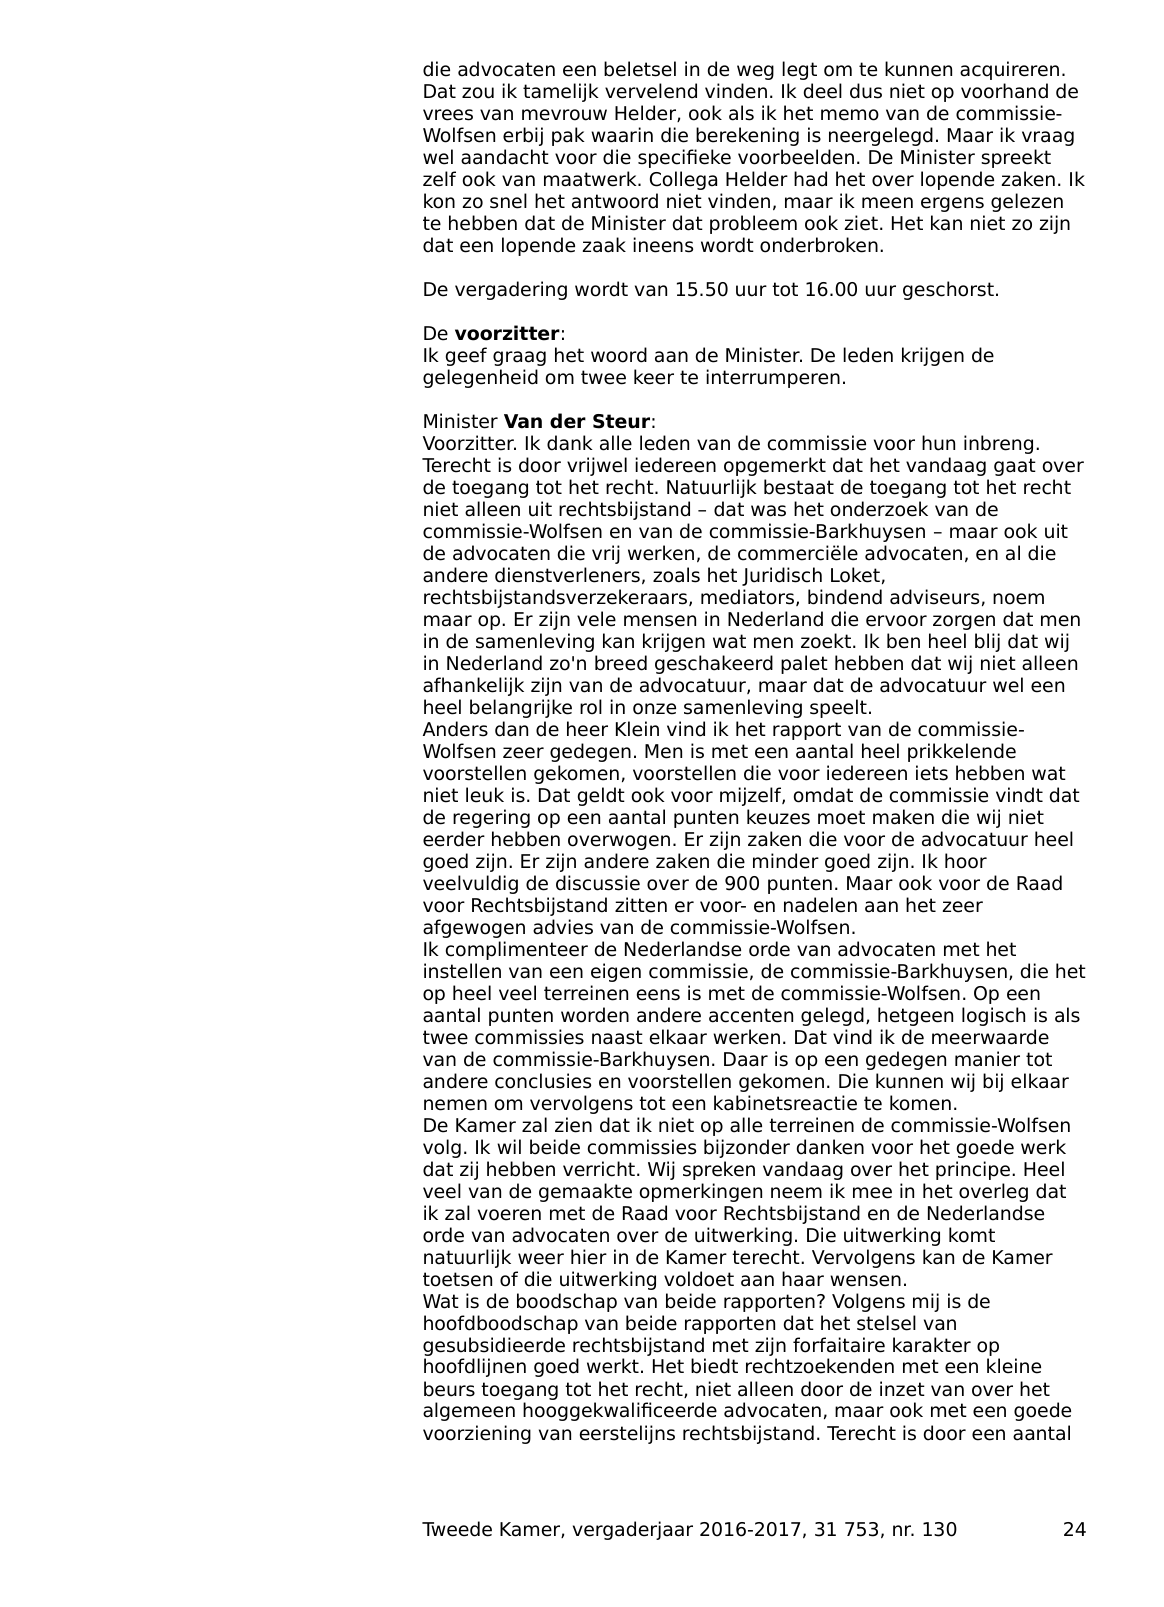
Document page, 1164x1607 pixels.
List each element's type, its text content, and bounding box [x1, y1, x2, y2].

text Minister Van der Steur: [422, 411, 1087, 433]
text De Kamer zal zien dat ik niet op alle terreinen de commissie-Wolfsen volg. Ik wil beide commissies bijzonder danken voor het goede werk dat zij hebben verricht. Wij spreken vandaag over het principe. Heel veel van de gemaakte opmerkingen neem ik mee in het overleg dat ik zal voeren met de Raad voor Rechtsbijstand en de Nederlandse orde van advocaten over de uitwerking. Die uitwerking komt natuurlijk weer hier in de Kamer terecht. Vervolgens kan de Kamer toetsen of die uitwerking voldoet aan haar wensen. [422, 1115, 1087, 1291]
text Ik complimenteer de Nederlandse orde van advocaten met het instellen van een eigen commissie, de commissie-Barkhuysen, die het op heel veel terreinen eens is met de commissie-Wolfsen. Op een aantal punten worden andere accenten gelegd, hetgeen logisch is als twee commissies naast elkaar werken. Dat vind ik de meerwaarde van de commissie-Barkhuysen. Daar is op een gedegen manier tot andere conclusies en voorstellen gekomen. Die kunnen wij bij elkaar nemen om vervolgens tot een kabinetsreactie te komen. [422, 939, 1087, 1115]
text De voorzitter: [422, 323, 1087, 345]
text Voorzitter. Ik dank alle leden van de commissie voor hun inbreng. Terecht is door vrijwel iedereen opgemerkt dat het vandaag gaat over de toegang tot het recht. Natuurlijk bestaat de toegang tot het recht niet alleen uit rechtsbijstand – dat was het onderzoek van de commissie-Wolfsen en van de commissie-Barkhuysen – maar ook uit de advocaten die vrij werken, de commerciële advocaten, en al die andere dienstverleners, zoals het Juridisch Loket, rechtsbijstandsverzekeraars, mediators, bindend adviseurs, noem maar op. Er zijn vele mensen in Nederland die ervoor zorgen dat men in de samenleving kan krijgen wat men zoekt. Ik ben heel blij dat wij in Nederland zo'n breed geschakeerd palet hebben dat wij niet alleen afhankelijk zijn van de advocatuur, maar dat de advocatuur wel een heel belangrijke rol in onze samenleving speelt. [422, 433, 1087, 719]
text die advocaten een beletsel in de weg legt om te kunnen acquireren. Dat zou ik tamelijk vervelend vinden. Ik deel dus niet op voorhand de vrees van mevrouw Helder, ook als ik het memo van de commissie-Wolfsen erbij pak waarin die berekening is neergelegd. Maar ik vraag wel aandacht voor die specifieke voorbeelden. De Minister spreekt zelf ook van maatwerk. Collega Helder had het over lopende zaken. Ik kon zo snel het antwoord niet vinden, maar ik meen ergens gelezen te hebben dat de Minister dat probleem ook ziet. Het kan niet zo zijn dat een lopende zaak ineens wordt onderbroken. [422, 59, 1087, 257]
text De vergadering wordt van 15.50 uur tot 16.00 uur geschorst. [422, 279, 1087, 301]
text Wat is de boodschap van beide rapporten? Volgens mij is de hoofdboodschap van beide rapporten dat het stelsel van gesubsidieerde rechtsbijstand met zijn forfaitaire karakter op hoofdlijnen goed werkt. Het biedt rechtzoekenden met een kleine beurs toegang tot het recht, niet alleen door de inzet van over het algemeen hooggekwalificeerde advocaten, maar ook met een goede voorziening van eerstelijns rechtsbijstand. Terecht is door een aantal [422, 1291, 1087, 1444]
text Anders dan de heer Klein vind ik het rapport van de commissie-Wolfsen zeer gedegen. Men is met een aantal heel prikkelende voorstellen gekomen, voorstellen die voor iedereen iets hebben wat niet leuk is. Dat geldt ook voor mijzelf, omdat de commissie vindt dat de regering op een aantal punten keuzes moet maken die wij niet eerder hebben overwogen. Er zijn zaken die voor de advocatuur heel goed zijn. Er zijn andere zaken die minder goed zijn. Ik hoor veelvuldig de discussie over de 900 punten. Maar ook voor de Raad voor Rechtsbijstand zitten er voor- en nadelen aan het zeer afgewogen advies van de commissie-Wolfsen. [422, 719, 1087, 939]
text Ik geef graag het woord aan de Minister. De leden krijgen de gelegenheid om twee keer te interrumperen. [422, 345, 1087, 389]
